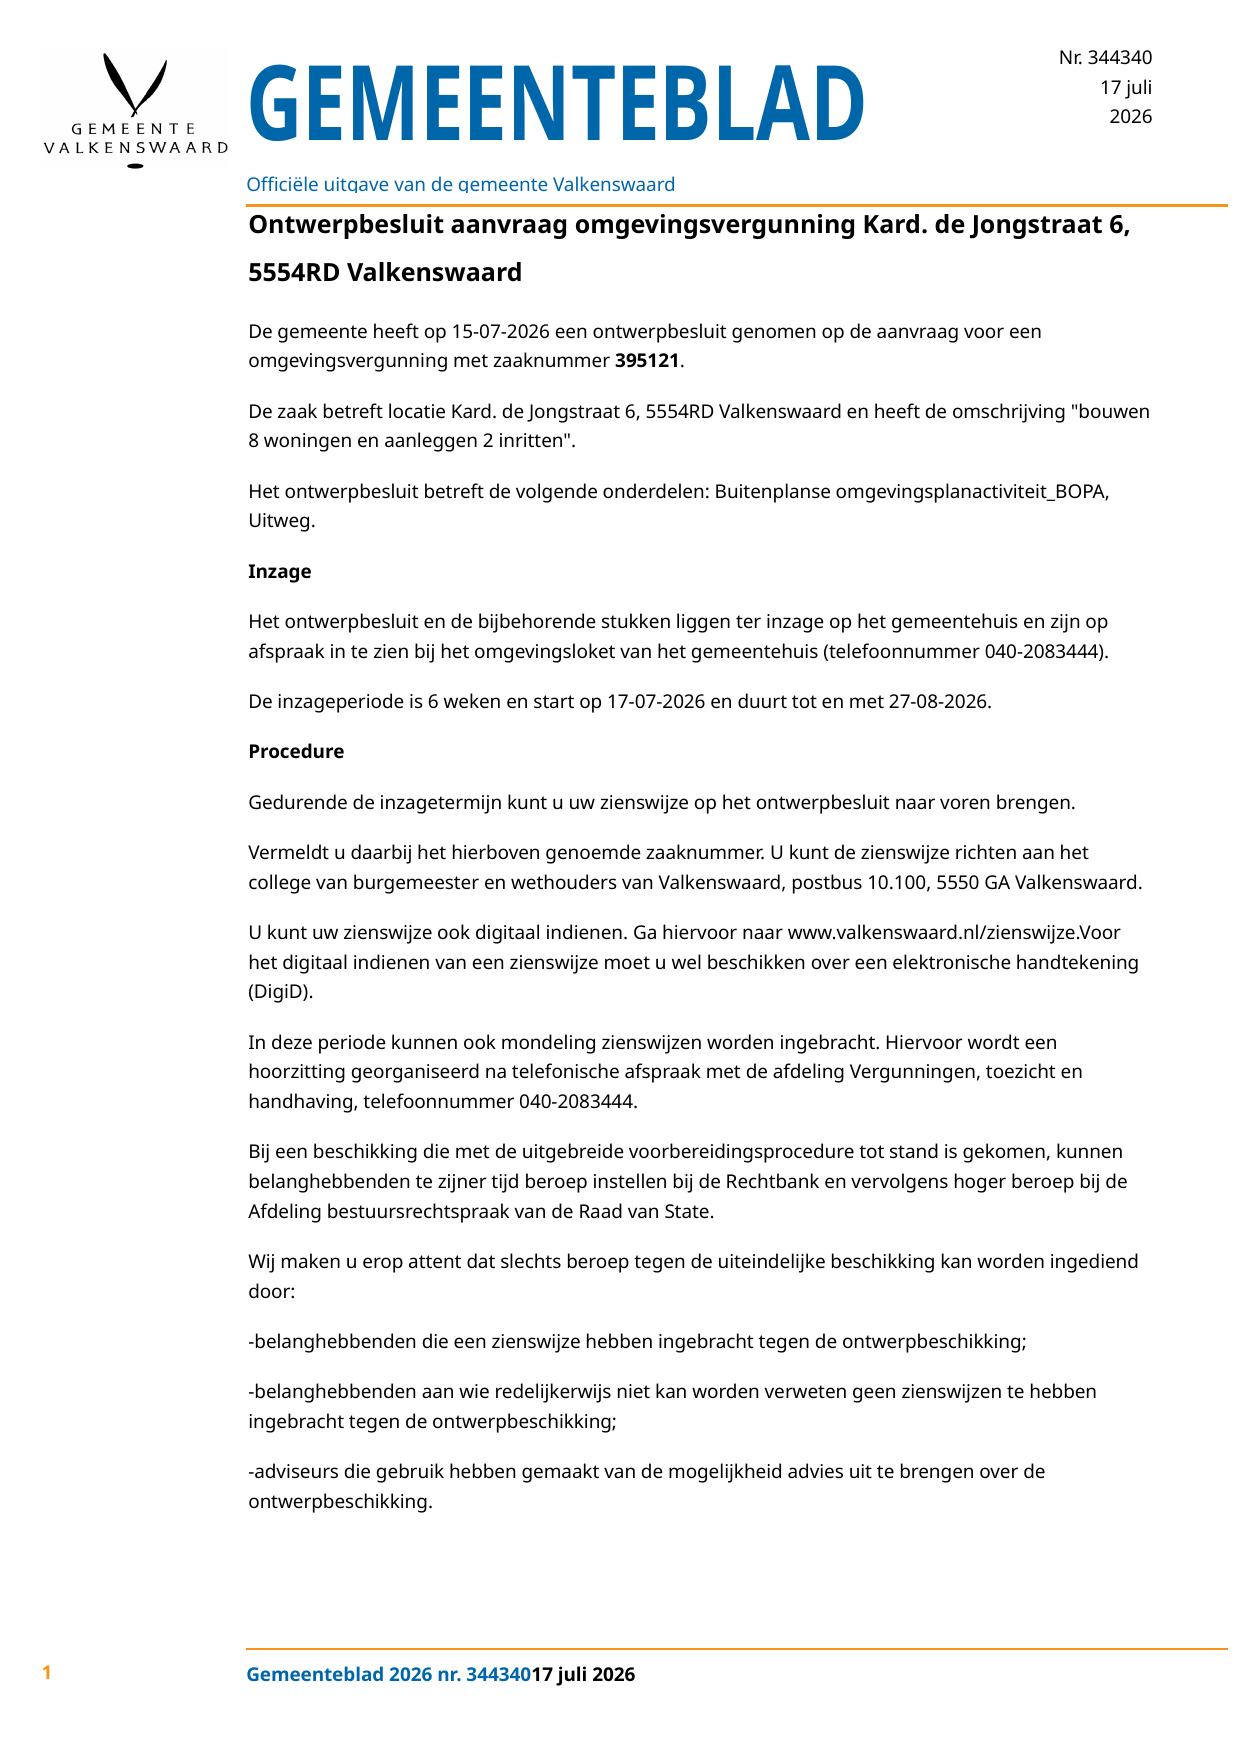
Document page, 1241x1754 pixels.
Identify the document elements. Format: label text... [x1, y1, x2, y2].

text Het ontwerpbesluit en de bijbehorende stukken liggen ter inzage op het gemeentehuis en zijn op afspraak in te zien bij het omgevingsloket van het gemeentehuis (telefoonnummer 040-2083444). [248, 608, 1152, 664]
text Inzage [248, 558, 1152, 584]
text -adviseurs die gebruik hebben gemaakt van de mogelijkheid advies uit te brengen over de ontwerpbeschikking. [248, 1459, 1152, 1514]
text De gemeente heeft op 15-07-2026 een ontwerpbesluit genomen op de aanvraag voor een omgevingsvergunning met zaaknummer 395121. [248, 318, 1152, 373]
text Wij maken u erop attent dat slechts beroep tegen de uiteindelijke beschikking kan worden ingediend door: [248, 1248, 1152, 1304]
text Bij een beschikking die met de uitgebreide voorbereidingsprocedure tot stand is gekomen, kunnen belanghebbenden te zijner tijd beroep instellen bij de Rechtbank en vervolgens hoger beroep bij de Afdeling bestuursrechtspraak van de Raad van State. [248, 1139, 1152, 1224]
text Procedure [248, 739, 1152, 764]
text De zaak betreft locatie Kard. de Jongstraat 6, 5554RD Valkenswaard en heeft de omschrijving "bouwen 8 woningen en aanleggen 2 inritten". [248, 398, 1152, 453]
text Gedurende de inzagetermijn kunt u uw zienswijze op het ontwerpbesluit naar voren brengen. [248, 789, 1152, 815]
text -belanghebbenden die een zienswijze hebben ingebracht tegen de ontwerpbeschikking; [248, 1328, 1152, 1354]
text -belanghebbenden aan wie redelijkerwijs niet kan worden verweten geen zienswijzen te hebben ingebracht tegen de ontwerpbeschikking; [248, 1379, 1152, 1434]
text U kunt uw zienswijze ook digitaal indienen. Ga hiervoor naar www.valkenswaard.nl/zienswijze.Voor het digitaal indienen van een zienswijze moet u wel beschikken over een elektronische handtekening (DigiD). [248, 919, 1152, 1004]
text In deze periode kunnen ook mondeling zienswijzen worden ingebracht. Hiervoor wordt een hoorzitting georganiseerd na telefonische afspraak met de afdeling Vergunningen, toezicht en handhaving, telefoonnummer 040-2083444. [248, 1029, 1152, 1114]
text Ontwerpbesluit aanvraag omgevingsvergunning Kard. de Jongstraat 6, 5554RD Valkenswaard [248, 207, 1152, 288]
picture [41, 47, 231, 172]
text De inzageperiode is 6 weken en start op 17-07-2026 en duurt tot en met 27-08-2026. [248, 688, 1152, 714]
text Het ontwerpbesluit betreft de volgende onderdelen: Buitenplanse omgevingsplanactiviteit_BOPA, Uitweg. [248, 478, 1152, 533]
text Vermeldt u daarbij het hierboven genoemde zaaknummer. U kunt de zienswijze richten aan het college van burgemeester en wethouders van Valkenswaard, postbus 10.100, 5550 GA Valkenswaard. [248, 839, 1152, 895]
